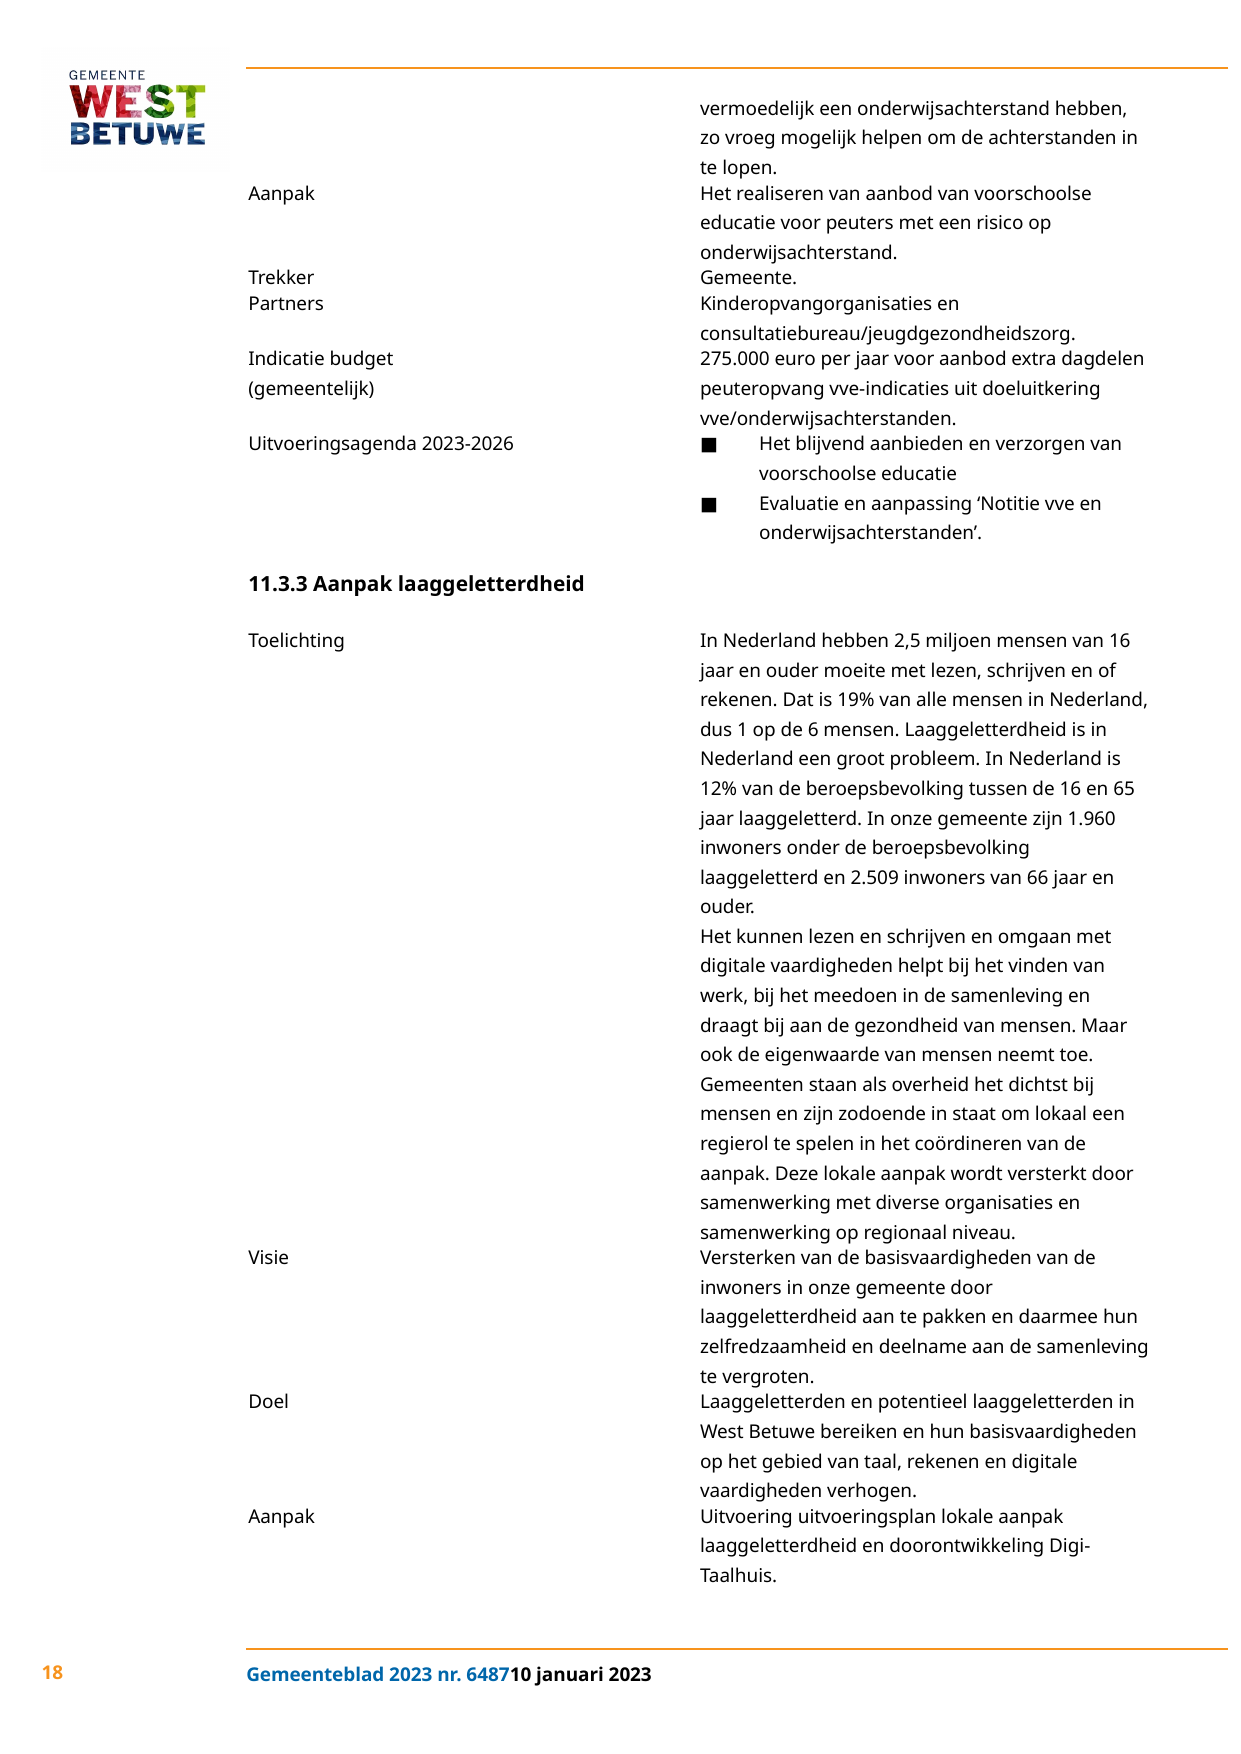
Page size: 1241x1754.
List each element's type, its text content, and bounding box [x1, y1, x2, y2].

table_cell 275.000 euro per jaar voor aanbod extra dagdelen peuteropvang vve-indicaties uit doeluitkering vve/onderwijsachterstanden. [700, 346, 1152, 431]
table_cell Het realiseren van aanbod van voorschoolse educatie voor peuters met een risico op onderwijsachterstand. [700, 180, 1152, 264]
table_cell Kinderopvangorganisaties en consultatiebureau/jeugdgezondheidszorg. [700, 290, 1152, 346]
table_cell Versterken van de basisvaardigheden van de inwoners in onze gemeente door laaggeletterdheid aan te pakken en daarmee hun zelfredzaamheid en deelname aan de samenleving te vergroten. [700, 1245, 1152, 1389]
table_cell Indicatie budget (gemeentelijk) [248, 346, 700, 431]
table_cell Visie [248, 1245, 700, 1389]
table_cell Partners [248, 290, 700, 346]
picture [41, 47, 231, 172]
table_header Toelichting [248, 627, 700, 1244]
table_cell Het blijvend aanbieden en verzorgen van voorschoolse educatie Evaluatie en aanpassing ‘Notitie vve en onderwijsachterstanden’. [700, 431, 1152, 545]
table_cell Laaggeletterden en potentieel laaggeletterden in West Betuwe bereiken en hun basisvaardigheden op het gebied van taal, rekenen en digitale vaardigheden verhogen. [700, 1389, 1152, 1503]
table_cell Trekker [248, 265, 700, 290]
text 11.3.3 Aanpak laaggeletterdheid [248, 569, 1152, 597]
table_cell vermoedelijk een onderwijsachterstand hebben, zo vroeg mogelijk helpen om de achterstanden in te lopen. [700, 95, 1152, 180]
table_cell Gemeente. [700, 265, 1152, 290]
table_cell Aanpak [248, 1503, 700, 1588]
table_cell Uitvoering uitvoeringsplan lokale aanpak laaggeletterdheid en doorontwikkeling Digi-Taalhuis. [700, 1503, 1152, 1588]
table_header In Nederland hebben 2,5 miljoen mensen van 16 jaar en ouder moeite met lezen, schrijven en of rekenen. Dat is 19% van alle mensen in Nederland, dus 1 op de 6 mensen. Laaggeletterdheid is in Nederland een groot probleem. In Nederland is 12% van de beroepsbevolking tussen de 16 en 65 jaar laaggeletterd. In onze gemeente zijn 1.960 inwoners onder de beroepsbevolking laaggeletterd en 2.509 inwoners van 66 jaar en ouder. Het kunnen lezen en schrijven en omgaan met digitale vaardigheden helpt bij het vinden van werk, bij het meedoen in de samenleving en draagt bij aan de gezondheid van mensen. Maar ook de eigenwaarde van mensen neemt toe. Gemeenten staan als overheid het dichtst bij mensen en zijn zodoende in staat om lokaal een regierol te spelen in het coördineren van de aanpak. Deze lokale aanpak wordt versterkt door samenwerking met diverse organisaties en samenwerking op regionaal niveau. [700, 627, 1152, 1244]
table_cell Aanpak [248, 180, 700, 264]
table_cell [248, 95, 700, 180]
table_cell Doel [248, 1389, 700, 1503]
table_cell Uitvoeringsagenda 2023-2026 [248, 431, 700, 545]
